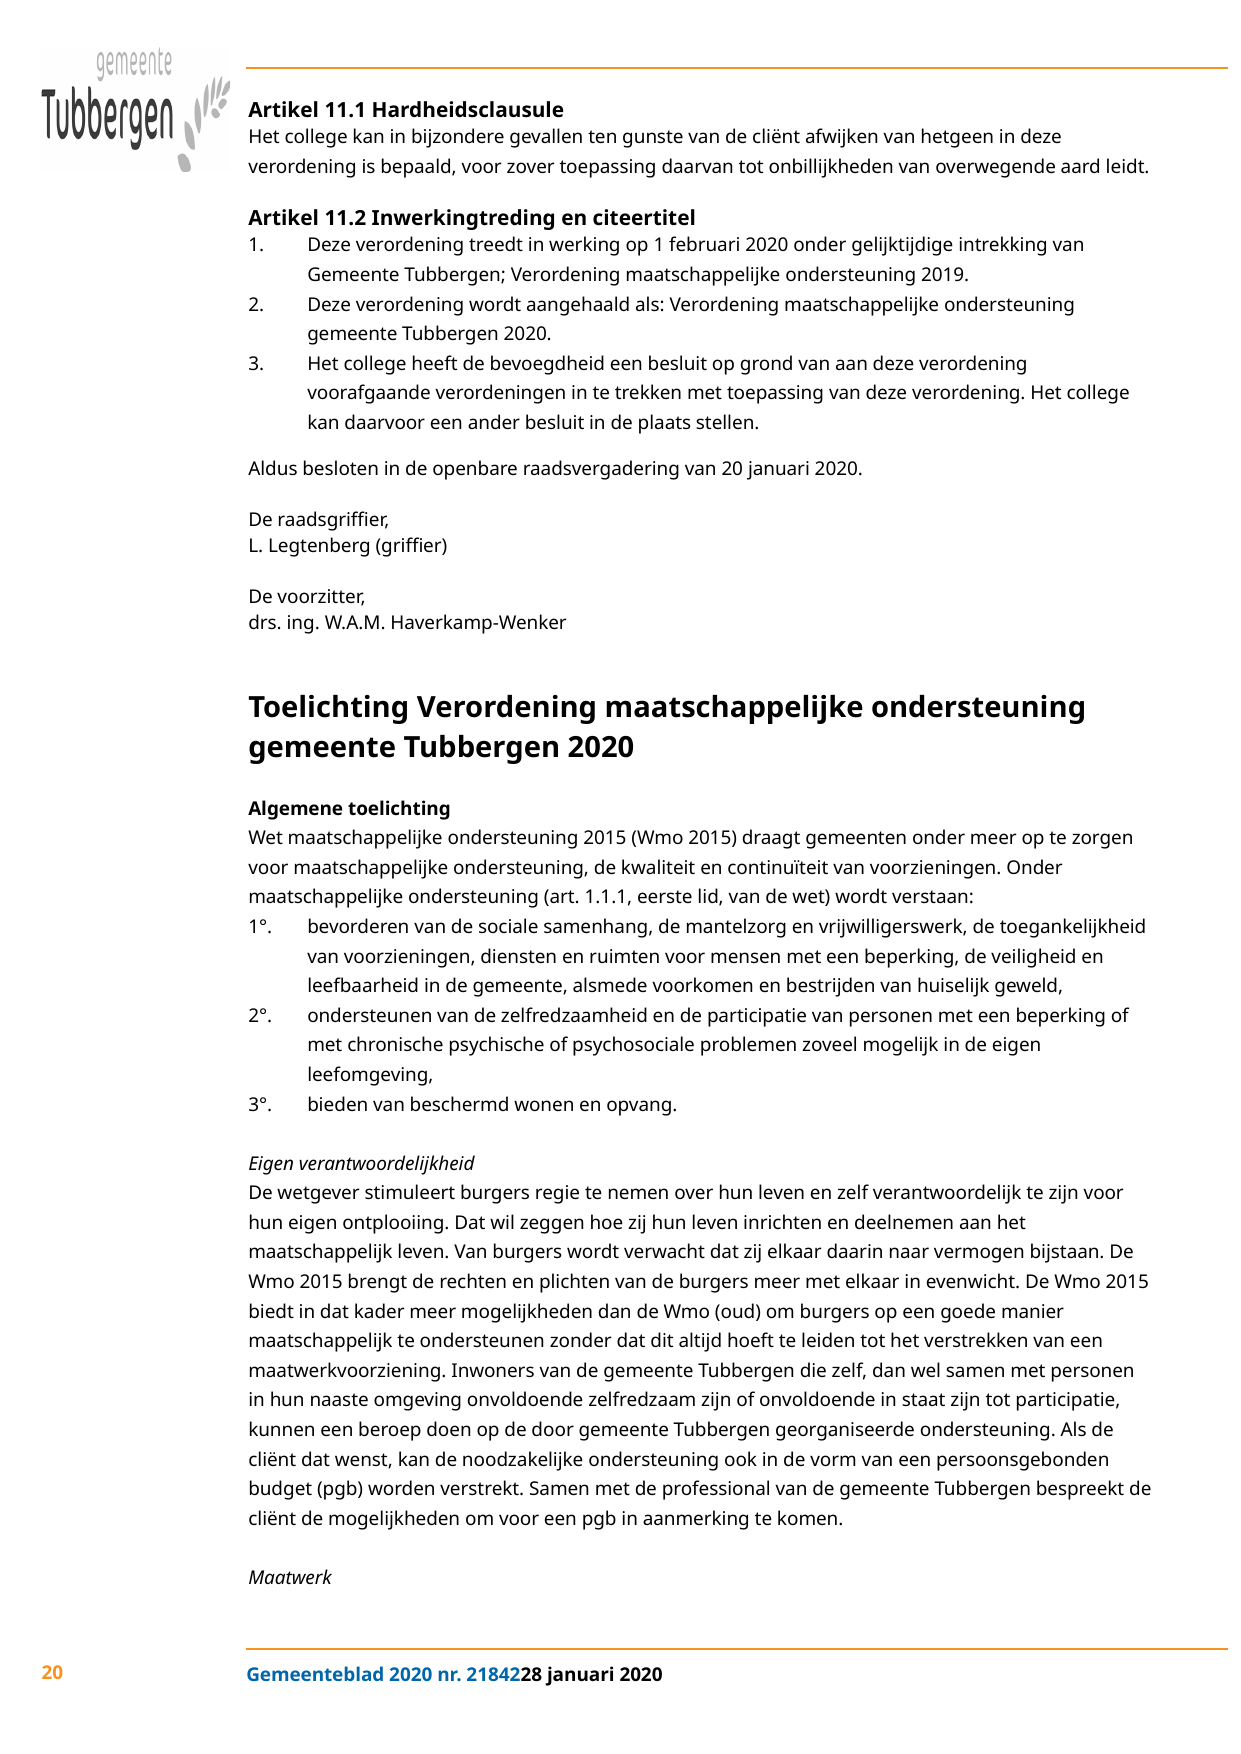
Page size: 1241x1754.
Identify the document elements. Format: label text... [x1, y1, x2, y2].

text Aldus besloten in de openbare raadsvergadering van 20 januari 2020. [248, 455, 1152, 481]
text L. Legtenberg (griffier) [248, 532, 1152, 558]
list ondersteunen van de zelfredzaamheid en de participatie van personen met een beperking of met chronische psychische of psychosociale problemen zoveel mogelijk in de eigen leefomgeving, [248, 1002, 1152, 1087]
text Algemene toelichting [248, 795, 1152, 821]
text Maatwerk [248, 1564, 1152, 1590]
list bevorderen van de sociale samenhang, de mantelzorg en vrijwilligerswerk, de toegankelijkheid van voorzieningen, diensten en ruimten voor mensen met een beperking, de veiligheid en leefbaarheid in de gemeente, alsmede voorkomen en bestrijden van huiselijk geweld, [248, 913, 1152, 998]
text Toelichting Verordening maatschappelijke ondersteuning gemeente Tubbergen 2020 [248, 686, 1152, 766]
list Deze verordening wordt aangehaald als: Verordening maatschappelijke ondersteuning gemeente Tubbergen 2020. [248, 291, 1152, 346]
picture [41, 47, 231, 172]
text Artikel 11.1 Hardheidsclausule [248, 95, 1152, 123]
text De raadsgriffier, [248, 506, 1152, 532]
list bieden van beschermd wonen en opvang. [248, 1091, 1152, 1116]
text De voorzitter, [248, 583, 1152, 609]
text Wet maatschappelijke ondersteuning 2015 (Wmo 2015) draagt gemeenten onder meer op te zorgen voor maatschappelijke ondersteuning, de kwaliteit en continuïteit van voorzieningen. Onder maatschappelijke ondersteuning (art. 1.1.1, eerste lid, van de wet) wordt verstaan: [248, 824, 1152, 909]
list Deze verordening treedt in werking op 1 februari 2020 onder gelijktijdige intrekking van Gemeente Tubbergen; Verordening maatschappelijke ondersteuning 2019. [248, 232, 1152, 287]
text Het college kan in bijzondere gevallen ten gunste van de cliënt afwijken van hetgeen in deze verordening is bepaald, voor zover toepassing daarvan tot onbillijkheden van overwegende aard leidt. [248, 123, 1152, 178]
text Eigen verantwoordelijkheid [248, 1150, 1152, 1176]
list Het college heeft de bevoegdheid een besluit op grond van aan deze verordening voorafgaande verordeningen in te trekken met toepassing van deze verordening. Het college kan daarvoor een ander besluit in de plaats stellen. [248, 350, 1152, 435]
text Artikel 11.2 Inwerkingtreding en citeertitel [248, 203, 1152, 232]
text drs. ing. W.A.M. Haverkamp-Wenker [248, 609, 1152, 635]
text De wetgever stimuleert burgers regie te nemen over hun leven en zelf verantwoordelijk te zijn voor hun eigen ontplooiing. Dat wil zeggen hoe zij hun leven inrichten en deelnemen aan het maatschappelijk leven. Van burgers wordt verwacht dat zij elkaar daarin naar vermogen bijstaan. De Wmo 2015 brengt de rechten en plichten van de burgers meer met elkaar in evenwicht. De Wmo 2015 biedt in dat kader meer mogelijkheden dan de Wmo (oud) om burgers op een goede manier maatschappelijk te ondersteunen zonder dat dit altijd hoeft te leiden tot het verstrekken van een maatwerkvoorziening. Inwoners van de gemeente Tubbergen die zelf, dan wel samen met personen in hun naaste omgeving onvoldoende zelfredzaam zijn of onvoldoende in staat zijn tot participatie, kunnen een beroep doen op de door gemeente Tubbergen georganiseerde ondersteuning. Als de cliënt dat wenst, kan de noodzakelijke ondersteuning ook in de vorm van een persoonsgebonden budget (pgb) worden verstrekt. Samen met de professional van de gemeente Tubbergen bespreekt de cliënt de mogelijkheden om voor een pgb in aanmerking te komen. [248, 1179, 1152, 1531]
